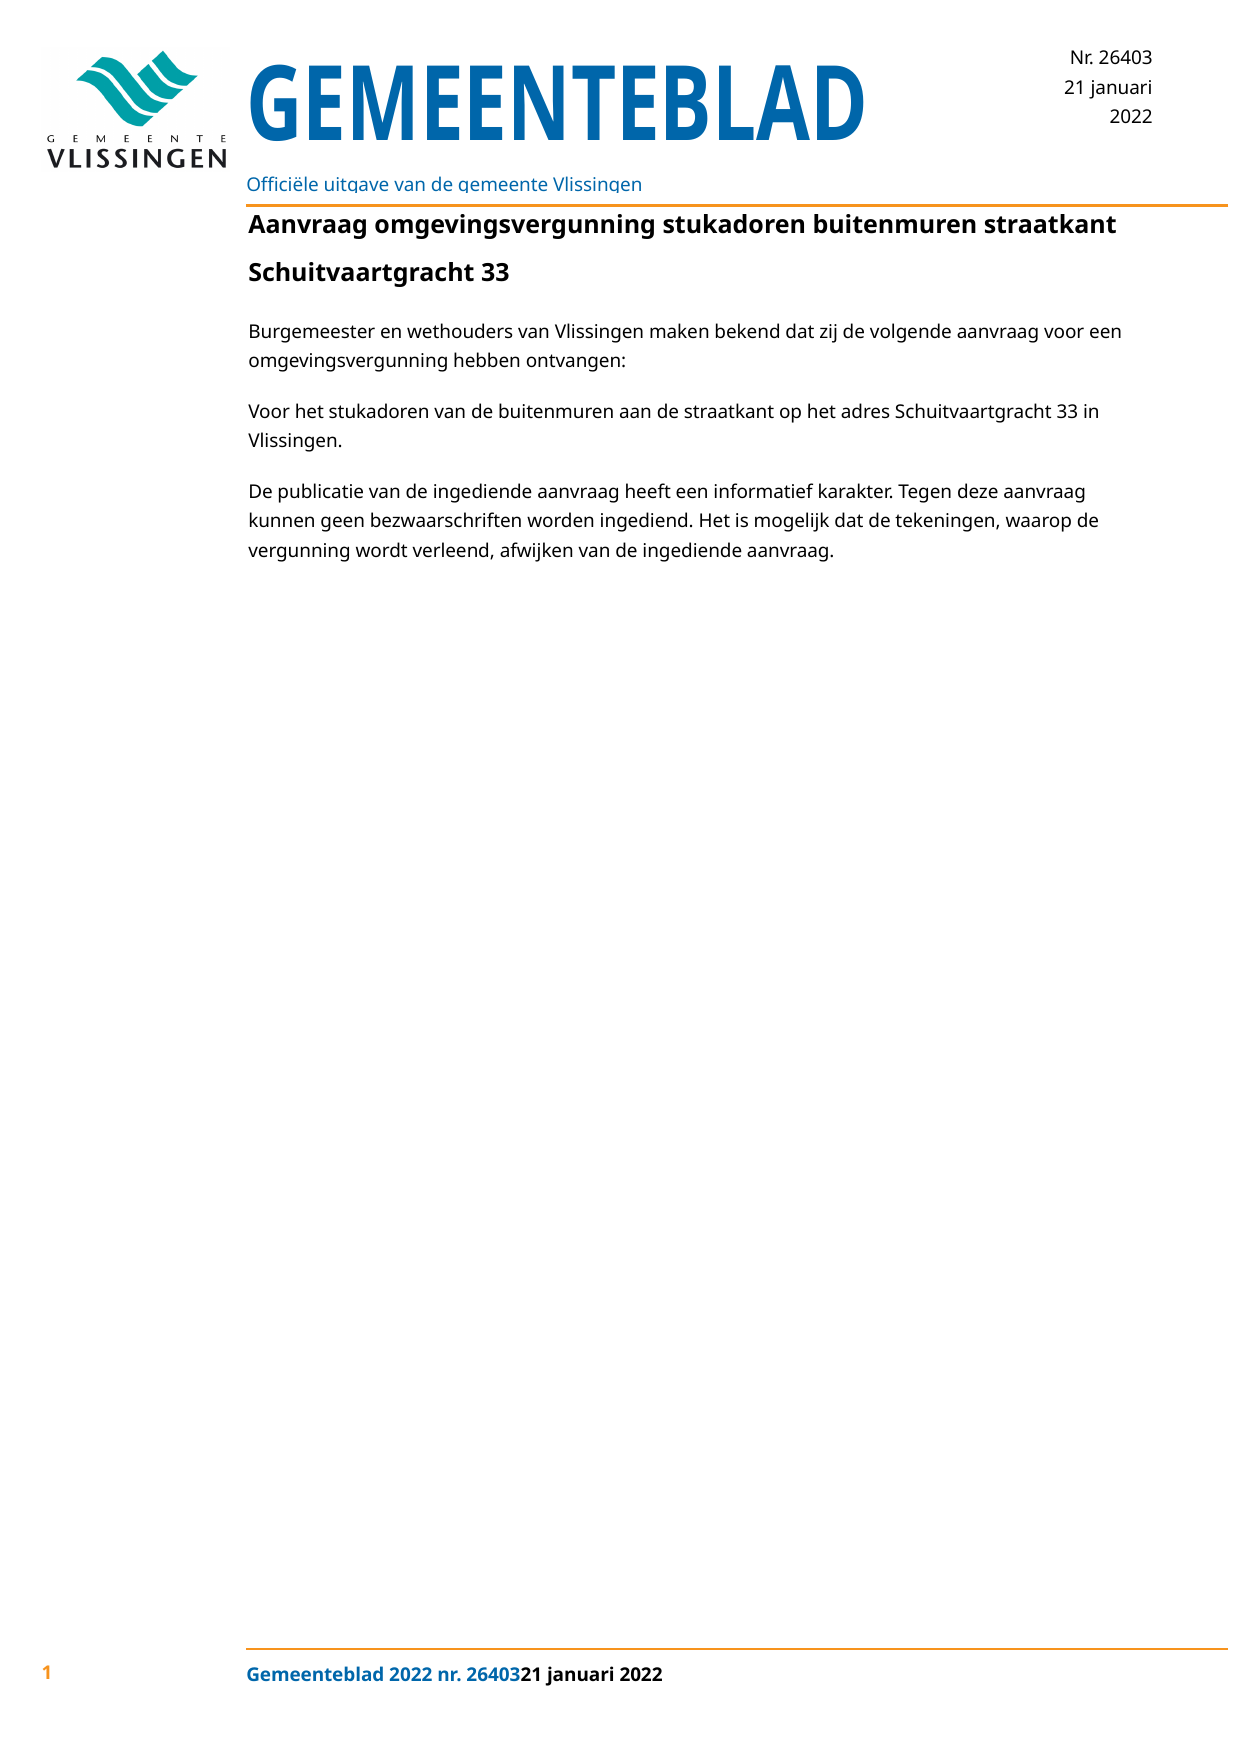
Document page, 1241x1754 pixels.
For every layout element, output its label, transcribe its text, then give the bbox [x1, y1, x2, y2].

picture [41, 47, 231, 172]
text De publicatie van de ingediende aanvraag heeft een informatief karakter. Tegen deze aanvraag kunnen geen bezwaarschriften worden ingediend. Het is mogelijk dat de tekeningen, waarop de vergunning wordt verleend, afwijken van de ingediende aanvraag. [248, 478, 1152, 563]
text Burgemeester en wethouders van Vlissingen maken bekend dat zij de volgende aanvraag voor een omgevingsvergunning hebben ontvangen: [248, 318, 1152, 373]
text Aanvraag omgevingsvergunning stukadoren buitenmuren straatkant Schuitvaartgracht 33 [248, 207, 1152, 288]
text Voor het stukadoren van de buitenmuren aan de straatkant op het adres Schuitvaartgracht 33 in Vlissingen. [248, 398, 1152, 453]
